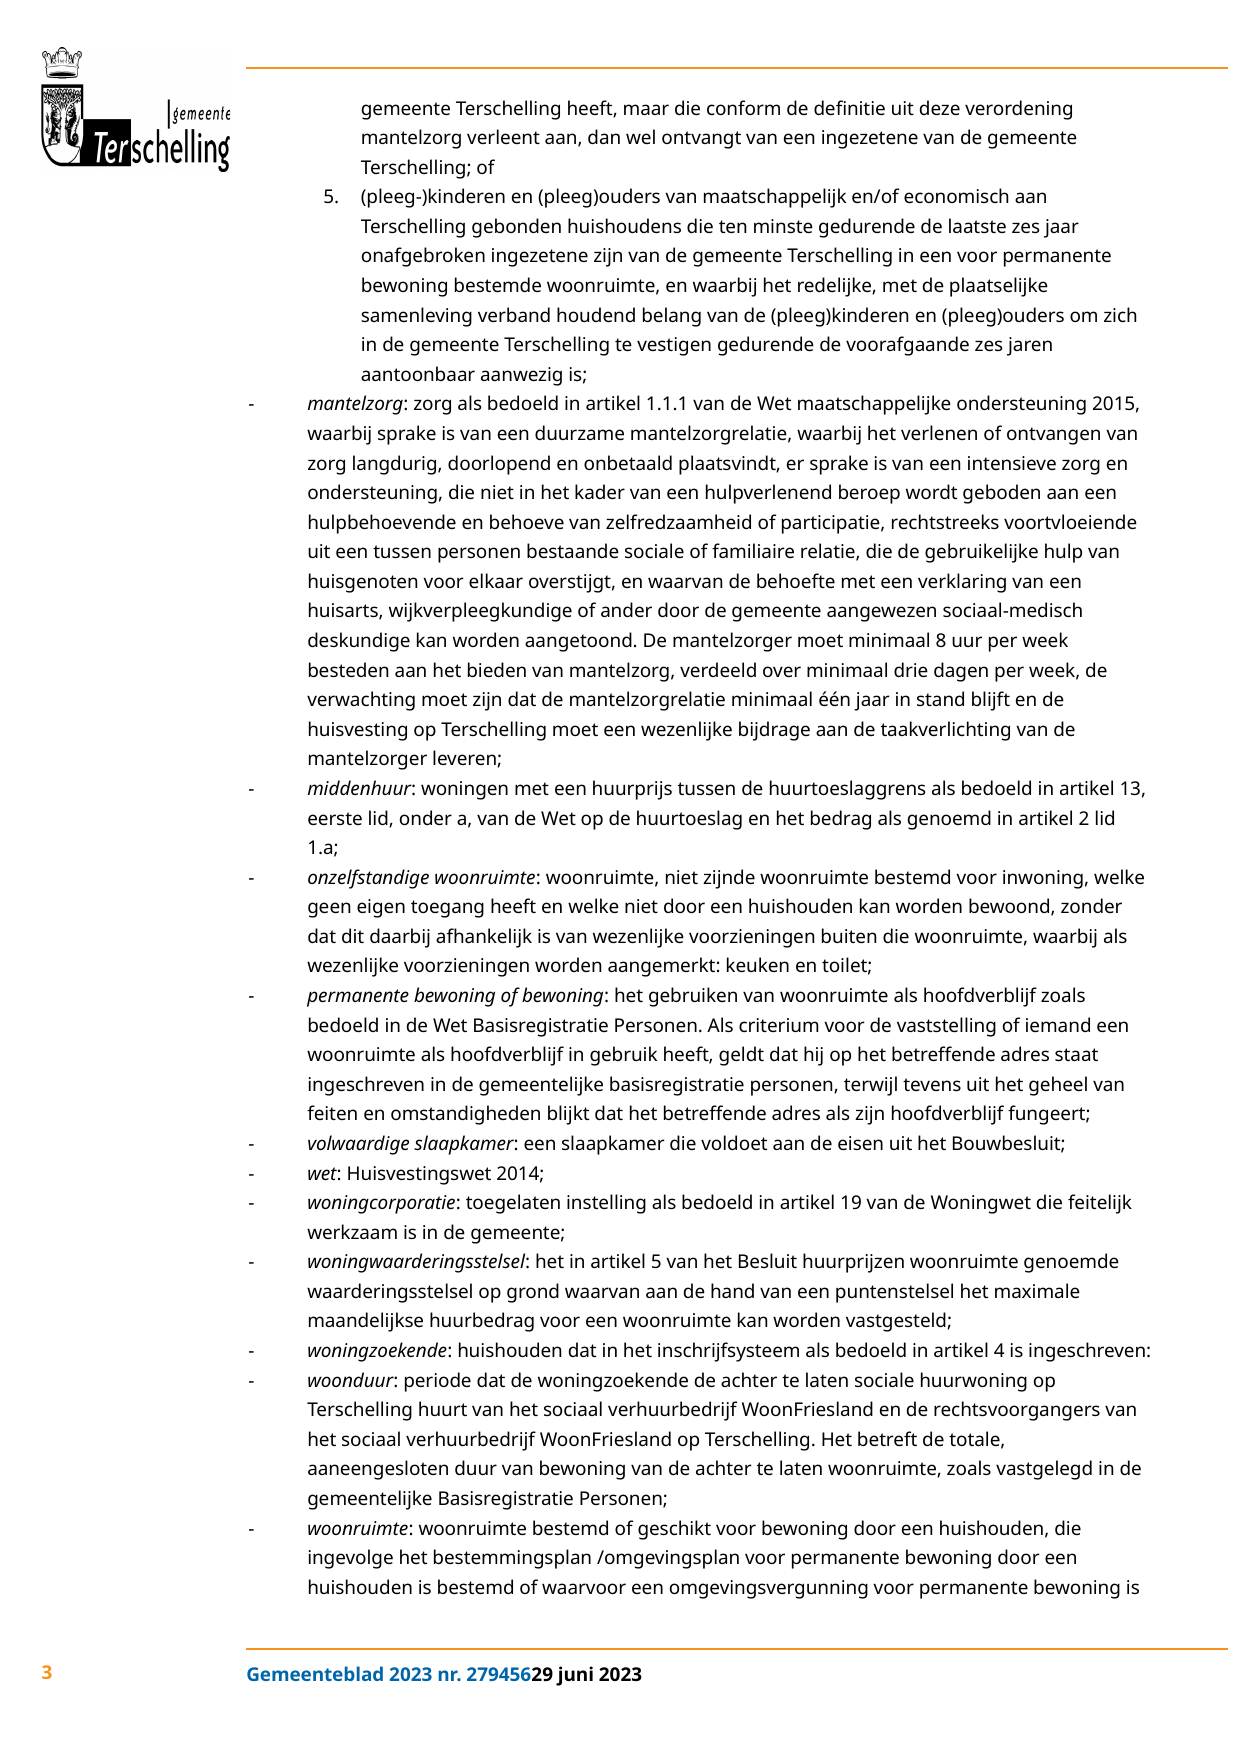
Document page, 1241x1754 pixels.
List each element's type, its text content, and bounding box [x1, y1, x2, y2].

list onzelfstandige woonruimte: woonruimte, niet zijnde woonruimte bestemd voor inwoning, welke geen eigen toegang heeft en welke niet door een huishouden kan worden bewoond, zonder dat dit daarbij afhankelijk is van wezenlijke voorzieningen buiten die woonruimte, waarbij als wezenlijke voorzieningen worden aangemerkt: keuken en toilet; [248, 864, 1152, 978]
list permanente bewoning of bewoning: het gebruiken van woonruimte als hoofdverblijf zoals bedoeld in de Wet Basisregistratie Personen. Als criterium voor de vaststelling of iemand een woonruimte als hoofdverblijf in gebruik heeft, geldt dat hij op het betreffende adres staat ingeschreven in de gemeentelijke basisregistratie personen, terwijl tevens uit het geheel van feiten en omstandigheden blijkt dat het betreffende adres als zijn hoofdverblijf fungeert; [248, 982, 1152, 1126]
list woningwaarderingsstelsel: het in artikel 5 van het Besluit huurprijzen woonruimte genoemde waarderingsstelsel op grond waarvan aan de hand van een puntenstelsel het maximale maandelijkse huurbedrag voor een woonruimte kan worden vastgesteld; [248, 1248, 1152, 1333]
list (pleeg-)kinderen en (pleeg)ouders van maatschappelijk en/of economisch aan Terschelling gebonden huishoudens die ten minste gedurende de laatste zes jaar onafgebroken ingezetene zijn van de gemeente Terschelling in een voor permanente bewoning bestemde woonruimte, en waarbij het redelijke, met de plaatselijke samenleving verband houdend belang van de (pleeg)kinderen en (pleeg)ouders om zich in de gemeente Terschelling te vestigen gedurende de voorafgaande zes jaren aantoonbaar aanwezig is; [323, 183, 1152, 387]
list woningcorporatie: toegelaten instelling als bedoeld in artikel 19 van de Woningwet die feitelijk werkzaam is in de gemeente; [248, 1189, 1152, 1245]
list gemeente Terschelling heeft, maar die conform de definitie uit deze verordening mantelzorg verleent aan, dan wel ontvangt van een ingezetene van de gemeente Terschelling; of [323, 95, 1152, 180]
list middenhuur: woningen met een huurprijs tussen de huurtoeslaggrens als bedoeld in artikel 13, eerste lid, onder a, van de Wet op de huurtoeslag en het bedrag als genoemd in artikel 2 lid 1.a; [248, 775, 1152, 860]
picture [41, 47, 231, 172]
list mantelzorg: zorg als bedoeld in artikel 1.1.1 van de Wet maatschappelijke ondersteuning 2015, waarbij sprake is van een duurzame mantelzorgrelatie, waarbij het verlenen of ontvangen van zorg langdurig, doorlopend en onbetaald plaatsvindt, er sprake is van een intensieve zorg en ondersteuning, die niet in het kader van een hulpverlenend beroep wordt geboden aan een hulpbehoevende en behoeve van zelfredzaamheid of participatie, rechtstreeks voortvloeiende uit een tussen personen bestaande sociale of familiaire relatie, die de gebruikelijke hulp van huisgenoten voor elkaar overstijgt, en waarvan de behoefte met een verklaring van een huisarts, wijkverpleegkundige of ander door de gemeente aangewezen sociaal-medisch deskundige kan worden aangetoond. De mantelzorger moet minimaal 8 uur per week besteden aan het bieden van mantelzorg, verdeeld over minimaal drie dagen per week, de verwachting moet zijn dat de mantelzorgrelatie minimaal één jaar in stand blijft en de huisvesting op Terschelling moet een wezenlijke bijdrage aan de taakverlichting van de mantelzorger leveren; [248, 391, 1152, 771]
list wet: Huisvestingswet 2014; [248, 1160, 1152, 1186]
list woonruimte: woonruimte bestemd of geschikt voor bewoning door een huishouden, die ingevolge het bestemmingsplan /omgevingsplan voor permanente bewoning door een huishouden is bestemd of waarvoor een omgevingsvergunning voor permanente bewoning is [248, 1515, 1152, 1600]
list woningzoekende: huishouden dat in het inschrijfsysteem als bedoeld in artikel 4 is ingeschreven: [248, 1337, 1152, 1363]
list volwaardige slaapkamer: een slaapkamer die voldoet aan de eisen uit het Bouwbesluit; [248, 1130, 1152, 1156]
list woonduur: periode dat de woningzoekende de achter te laten sociale huurwoning op Terschelling huurt van het sociaal verhuurbedrijf WoonFriesland en de rechtsvoorgangers van het sociaal verhuurbedrijf WoonFriesland op Terschelling. Het betreft de totale, aaneengesloten duur van bewoning van de achter te laten woonruimte, zoals vastgelegd in de gemeentelijke Basisregistratie Personen; [248, 1367, 1152, 1511]
